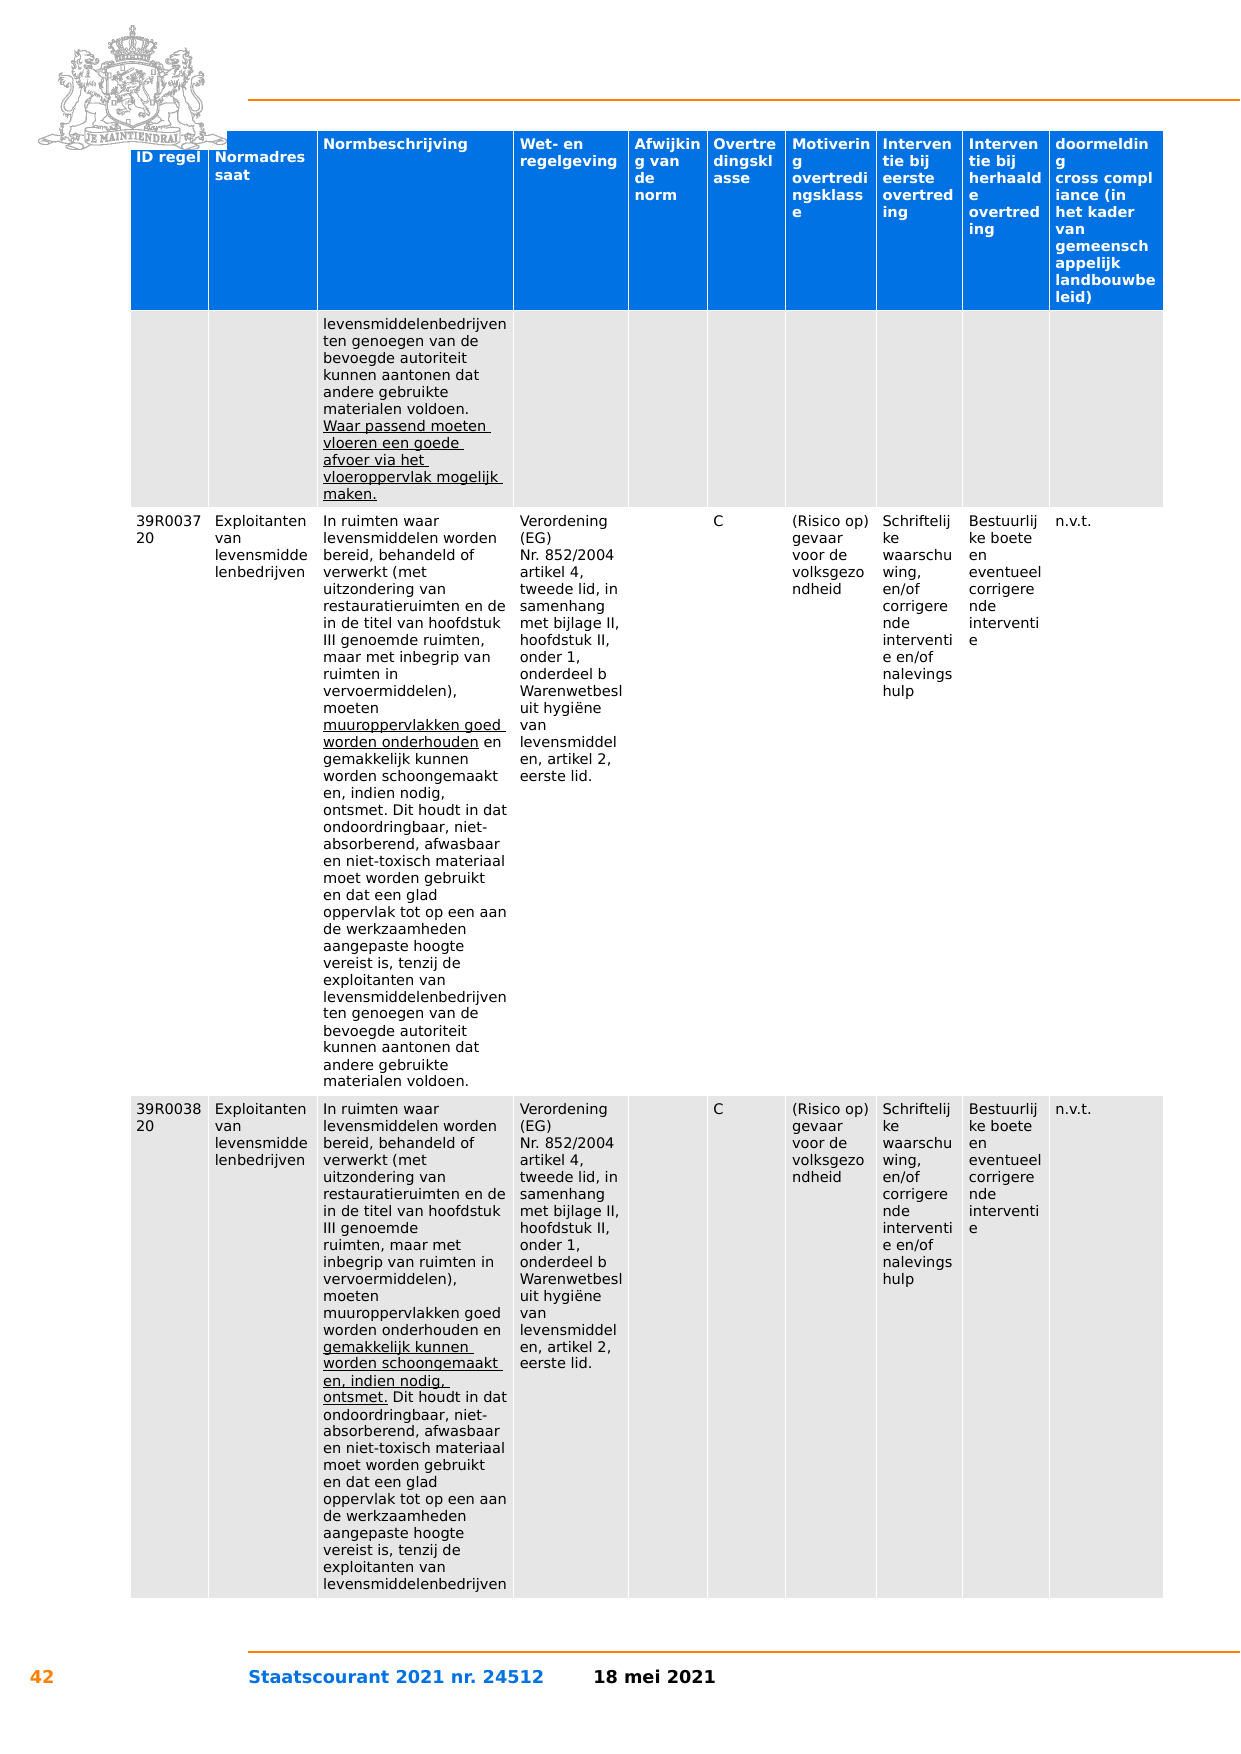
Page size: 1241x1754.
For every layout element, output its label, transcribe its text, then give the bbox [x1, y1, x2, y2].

table_header Normadressaat [209, 131, 317, 310]
table_cell Bestuurlijke boete en eventueel corrigerende interventie [963, 508, 1049, 1095]
table_cell (Risico op) gevaar voor de volksgezondheid [786, 508, 876, 1095]
picture [38, 25, 227, 150]
table_cell Verordening (EG) Nr. 852/2004 artikel 4, tweede lid, in samenhang met bijlage II, hoofdstuk II, onder 1, onderdeel b Warenwetbesluit hygiëne van levensmiddelen, artikel 2, eerste lid. [514, 508, 628, 1095]
table_cell Verordening (EG) Nr. 852/2004 artikel 4, tweede lid, in samenhang met bijlage II, hoofdstuk II, onder 1, onderdeel b Warenwetbesluit hygiëne van levensmiddelen, artikel 2, eerste lid. [514, 1096, 628, 1598]
table_cell Schriftelijke waarschuwing, en/of corrigerende interventie en/of nalevingshulp [877, 508, 962, 1095]
table_header Afwijking van de norm [629, 131, 707, 310]
table_cell Exploitanten van levensmiddelenbedrijven [209, 1096, 317, 1598]
table_cell [514, 311, 628, 507]
table_cell [963, 311, 1049, 507]
table_header ID regel [131, 150, 208, 310]
table_cell Schriftelijke waarschuwing, en/of corrigerende interventie en/of nalevingshulp [877, 1096, 962, 1598]
table_cell [877, 311, 962, 507]
table_cell (Risico op) gevaar voor de volksgezondheid [786, 1096, 876, 1598]
table_header Motivering overtredingsklasse [786, 131, 876, 310]
table_header Wet- en regelgeving [514, 131, 628, 310]
table_cell [629, 311, 707, 507]
table_header doormelding cross compliance (in het kader van gemeenschappelijk landbouwbeleid) [1050, 131, 1163, 310]
table_cell [209, 311, 317, 507]
table_cell In ruimten waar levensmiddelen worden bereid, behandeld of verwerkt (met uitzondering van restauratieruimten en de in de titel van hoofdstuk III genoemde ruimten, maar met inbegrip van ruimten in vervoermiddelen), moeten muuroppervlakken goed worden onderhouden en gemakkelijk kunnen worden schoongemaakt en, indien nodig, ontsmet. Dit houdt in dat ondoordringbaar, niet-absorberend, afwasbaar en niet-toxisch materiaal moet worden gebruikt en dat een glad oppervlak tot op een aan de werkzaamheden aangepaste hoogte vereist is, tenzij de exploitanten van levensmiddelenbedrijven ten genoegen van de bevoegde autoriteit kunnen aantonen dat andere gebruikte materialen voldoen. [318, 508, 513, 1095]
table_cell n.v.t. [1050, 1096, 1163, 1598]
table_cell n.v.t. [1050, 508, 1163, 1095]
table_cell [708, 311, 785, 507]
table_cell Bestuurlijke boete en eventueel corrigerende interventie [963, 1096, 1049, 1598]
table_cell C [708, 1096, 785, 1598]
table_header Normbeschrijving [318, 131, 513, 310]
table_cell C [708, 508, 785, 1095]
table_cell Exploitanten van levensmiddelenbedrijven [209, 508, 317, 1095]
table_header Overtredingsklasse [708, 131, 785, 310]
table_cell 39R003720 [131, 508, 208, 1095]
table_header Interventie bij herhaalde overtreding [963, 131, 1049, 310]
table_cell [131, 311, 208, 507]
table_cell levensmiddelenbedrijven ten genoegen van de bevoegde autoriteit kunnen aantonen dat andere gebruikte materialen voldoen. Waar passend moeten vloeren een goede afvoer via het vloeroppervlak mogelijk maken. [318, 311, 513, 507]
table_cell [629, 1096, 707, 1598]
table_cell [1050, 311, 1163, 507]
table_header Interventie bij eerste overtreding [877, 131, 962, 310]
table_cell In ruimten waar levensmiddelen worden bereid, behandeld of verwerkt (met uitzondering van restauratieruimten en de in de titel van hoofdstuk III genoemde ruimten, maar met inbegrip van ruimten in vervoermiddelen), moeten muuroppervlakken goed worden onderhouden en gemakkelijk kunnen worden schoongemaakt en, indien nodig, ontsmet. Dit houdt in dat ondoordringbaar, niet-absorberend, afwasbaar en niet-toxisch materiaal moet worden gebruikt en dat een glad oppervlak tot op een aan de werkzaamheden aangepaste hoogte vereist is, tenzij de exploitanten van levensmiddelenbedrijven [318, 1096, 513, 1598]
table_cell 39R003820 [131, 1096, 208, 1598]
table_cell [629, 508, 707, 1095]
table_cell [786, 311, 876, 507]
